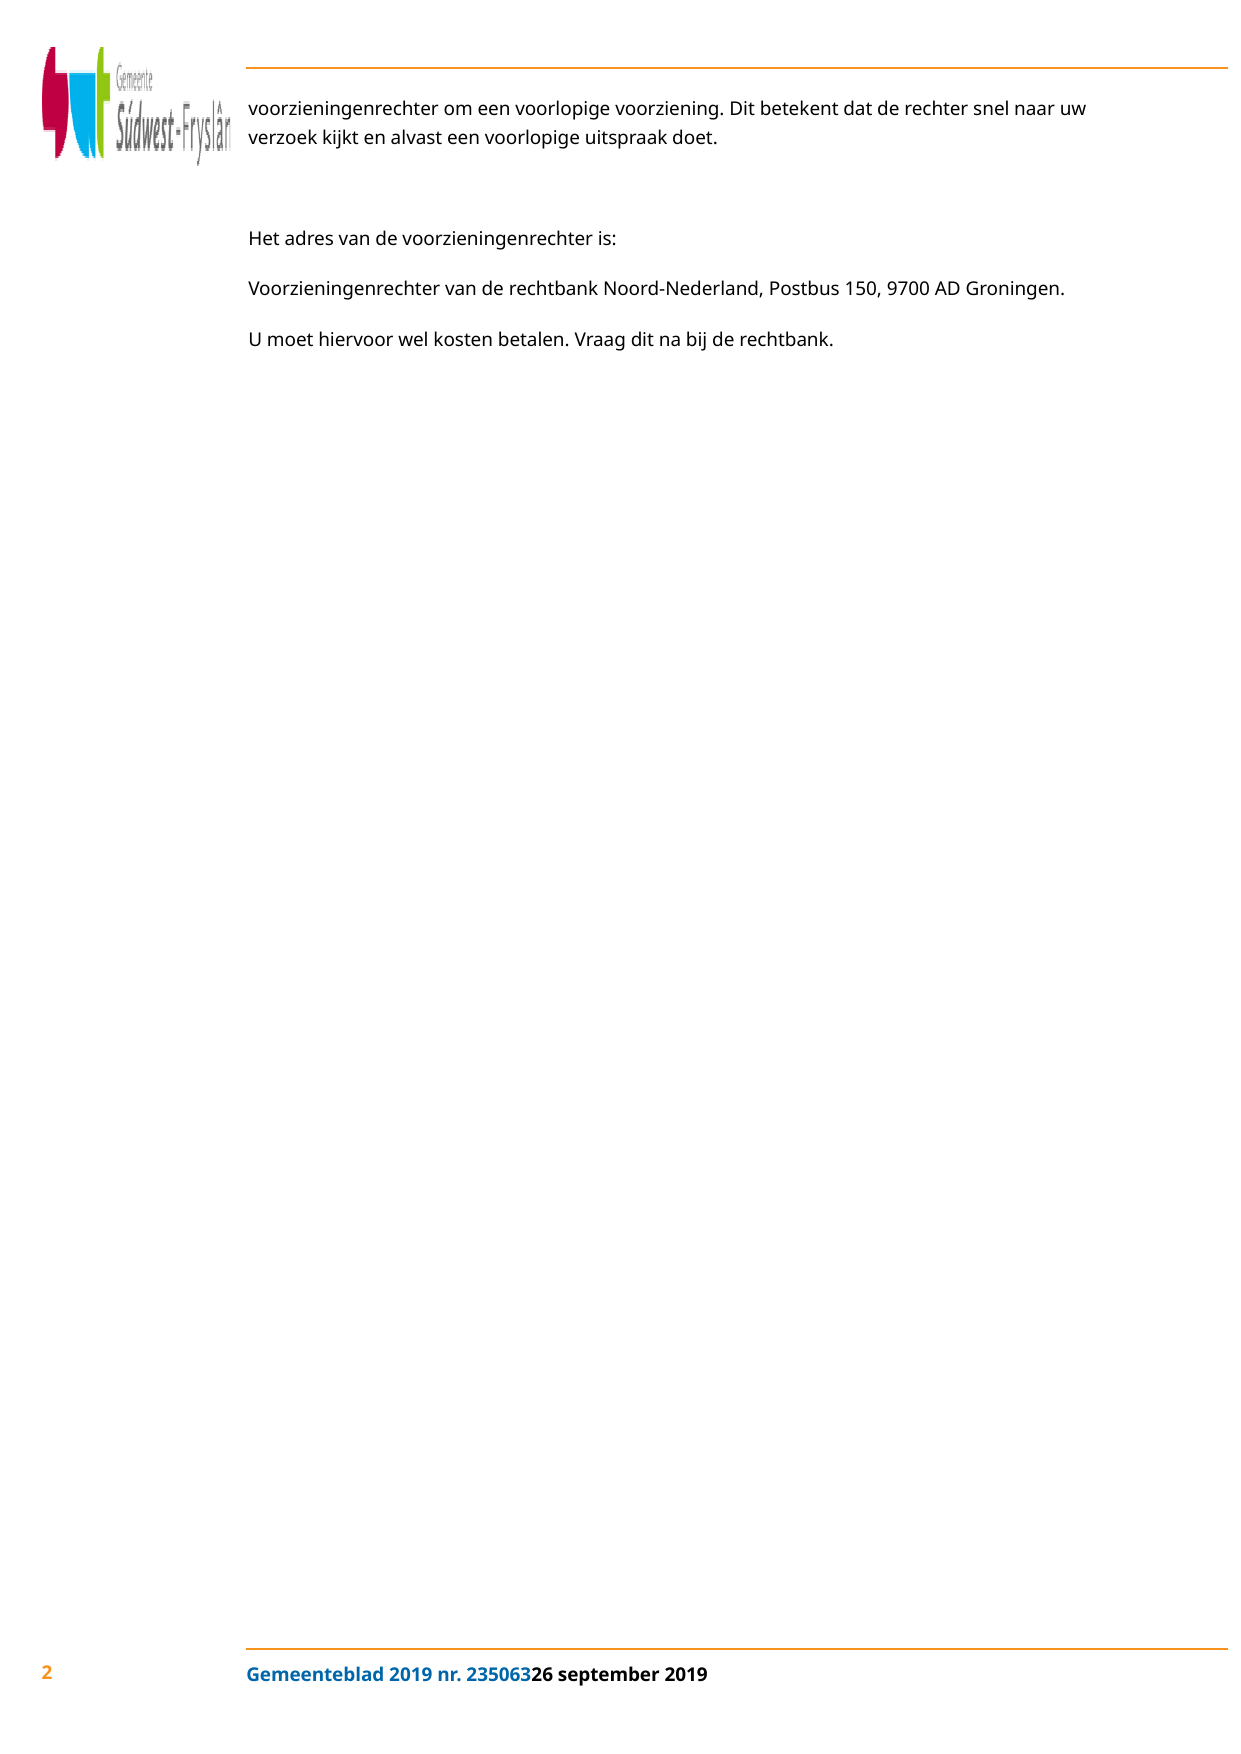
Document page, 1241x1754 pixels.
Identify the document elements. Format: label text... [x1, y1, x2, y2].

picture [41, 47, 231, 172]
text voorzieningenrechter om een voorlopige voorziening. Dit betekent dat de rechter snel naar uw verzoek kijkt en alvast een voorlopige uitspraak doet. [248, 95, 1152, 150]
text Voorzieningenrechter van de rechtbank Noord-Nederland, Postbus 150, 9700 AD Groningen. [248, 276, 1152, 301]
text Het adres van de voorzieningenrechter is: [248, 225, 1152, 251]
text U moet hiervoor wel kosten betalen. Vraag dit na bij de rechtbank. [248, 326, 1152, 352]
